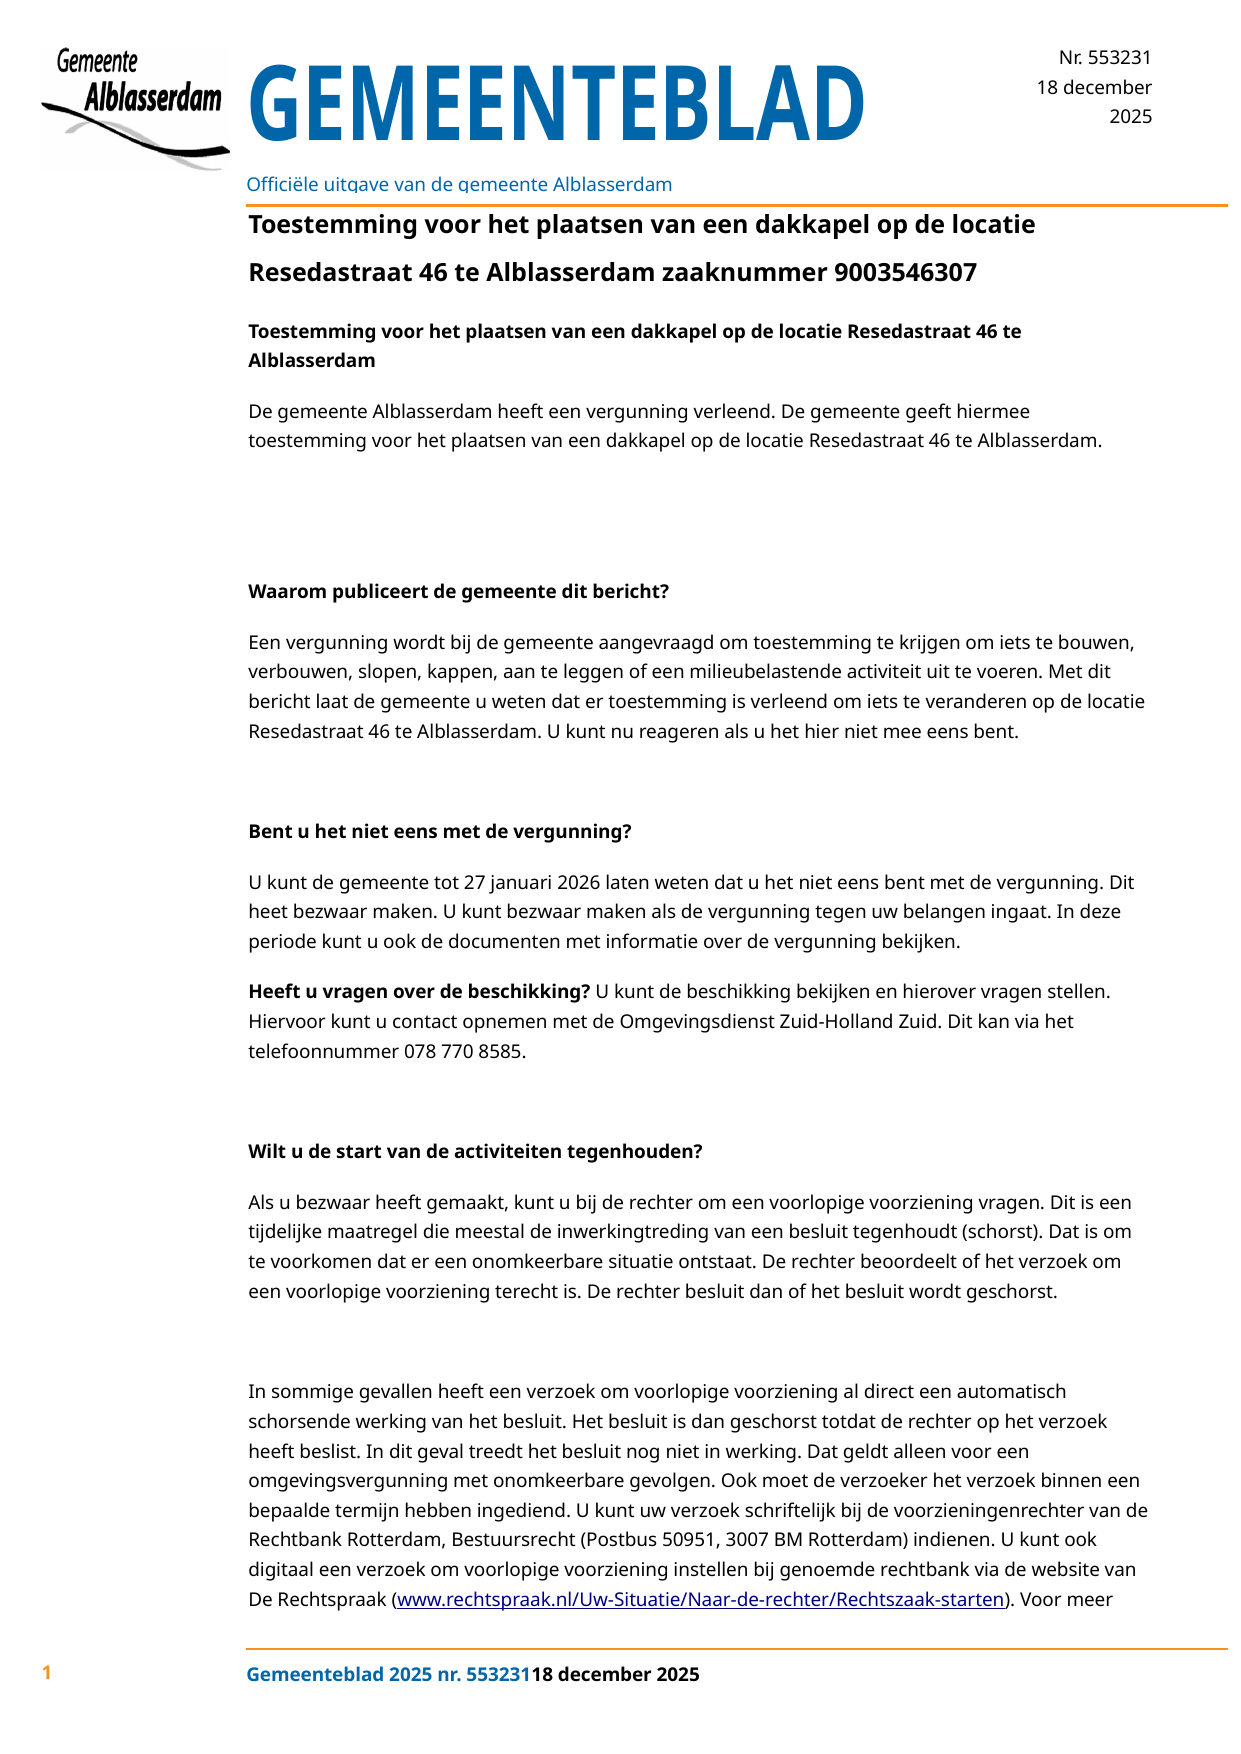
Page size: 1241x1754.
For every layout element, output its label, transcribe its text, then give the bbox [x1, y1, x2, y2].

text Als u bezwaar heeft gemaakt, kunt u bij de rechter om een voorlopige voorziening vragen. Dit is een tijdelijke maatregel die meestal de inwerkingtreding van een besluit tegenhoudt (schorst). Dat is om te voorkomen dat er een onomkeerbare situatie ontstaat. De rechter beoordeelt of het verzoek om een voorlopige voorziening terecht is. De rechter besluit dan of het besluit wordt geschorst. [248, 1189, 1152, 1304]
picture [41, 47, 231, 172]
text Waarom publiceert de gemeente dit bericht? [248, 579, 1152, 604]
text Wilt u de start van de activiteiten tegenhouden? [248, 1139, 1152, 1164]
text U kunt de gemeente tot 27 januari 2026 laten weten dat u het niet eens bent met de vergunning. Dit heet bezwaar maken. U kunt bezwaar maken als de vergunning tegen uw belangen ingaat. In deze periode kunt u ook de documenten met informatie over de vergunning bekijken. [248, 869, 1152, 954]
text Een vergunning wordt bij de gemeente aangevraagd om toestemming te krijgen om iets te bouwen, verbouwen, slopen, kappen, aan te leggen of een milieubelastende activiteit uit te voeren. Met dit bericht laat de gemeente u weten dat er toestemming is verleend om iets te veranderen op de locatie Resedastraat 46 te Alblasserdam. U kunt nu reageren als u het hier niet mee eens bent. [248, 629, 1152, 744]
text De gemeente Alblasserdam heeft een vergunning verleend. De gemeente geeft hiermee toestemming voor het plaatsen van een dakkapel op de locatie Resedastraat 46 te Alblasserdam. [248, 398, 1152, 453]
text Toestemming voor het plaatsen van een dakkapel op de locatie Resedastraat 46 te Alblasserdam zaaknummer 9003546307 [248, 207, 1152, 288]
text Heeft u vragen over de beschikking? U kunt de beschikking bekijken en hierover vragen stellen. Hiervoor kunt u contact opnemen met de Omgevingsdienst Zuid-Holland Zuid. Dit kan via het telefoonnummer 078 770 8585. [248, 979, 1152, 1064]
text Toestemming voor het plaatsen van een dakkapel op de locatie Resedastraat 46 te Alblasserdam [248, 318, 1152, 373]
text Bent u het niet eens met de vergunning? [248, 819, 1152, 844]
text In sommige gevallen heeft een verzoek om voorlopige voorziening al direct een automatisch schorsende werking van het besluit. Het besluit is dan geschorst totdat de rechter op het verzoek heeft beslist. In dit geval treedt het besluit nog niet in werking. Dat geldt alleen voor een omgevingsvergunning met onomkeerbare gevolgen. Ook moet de verzoeker het verzoek binnen een bepaalde termijn hebben ingediend. U kunt uw verzoek schriftelijk bij de voorzieningenrechter van de Rechtbank Rotterdam, Bestuursrecht (Postbus 50951, 3007 BM Rotterdam) indienen. U kunt ook digitaal een verzoek om voorlopige voorziening instellen bij genoemde rechtbank via de website van De Rechtspraak (www.rechtspraak.nl/Uw-Situatie/Naar-de-rechter/Rechtszaak-starten). Voor meer [248, 1379, 1152, 1612]
